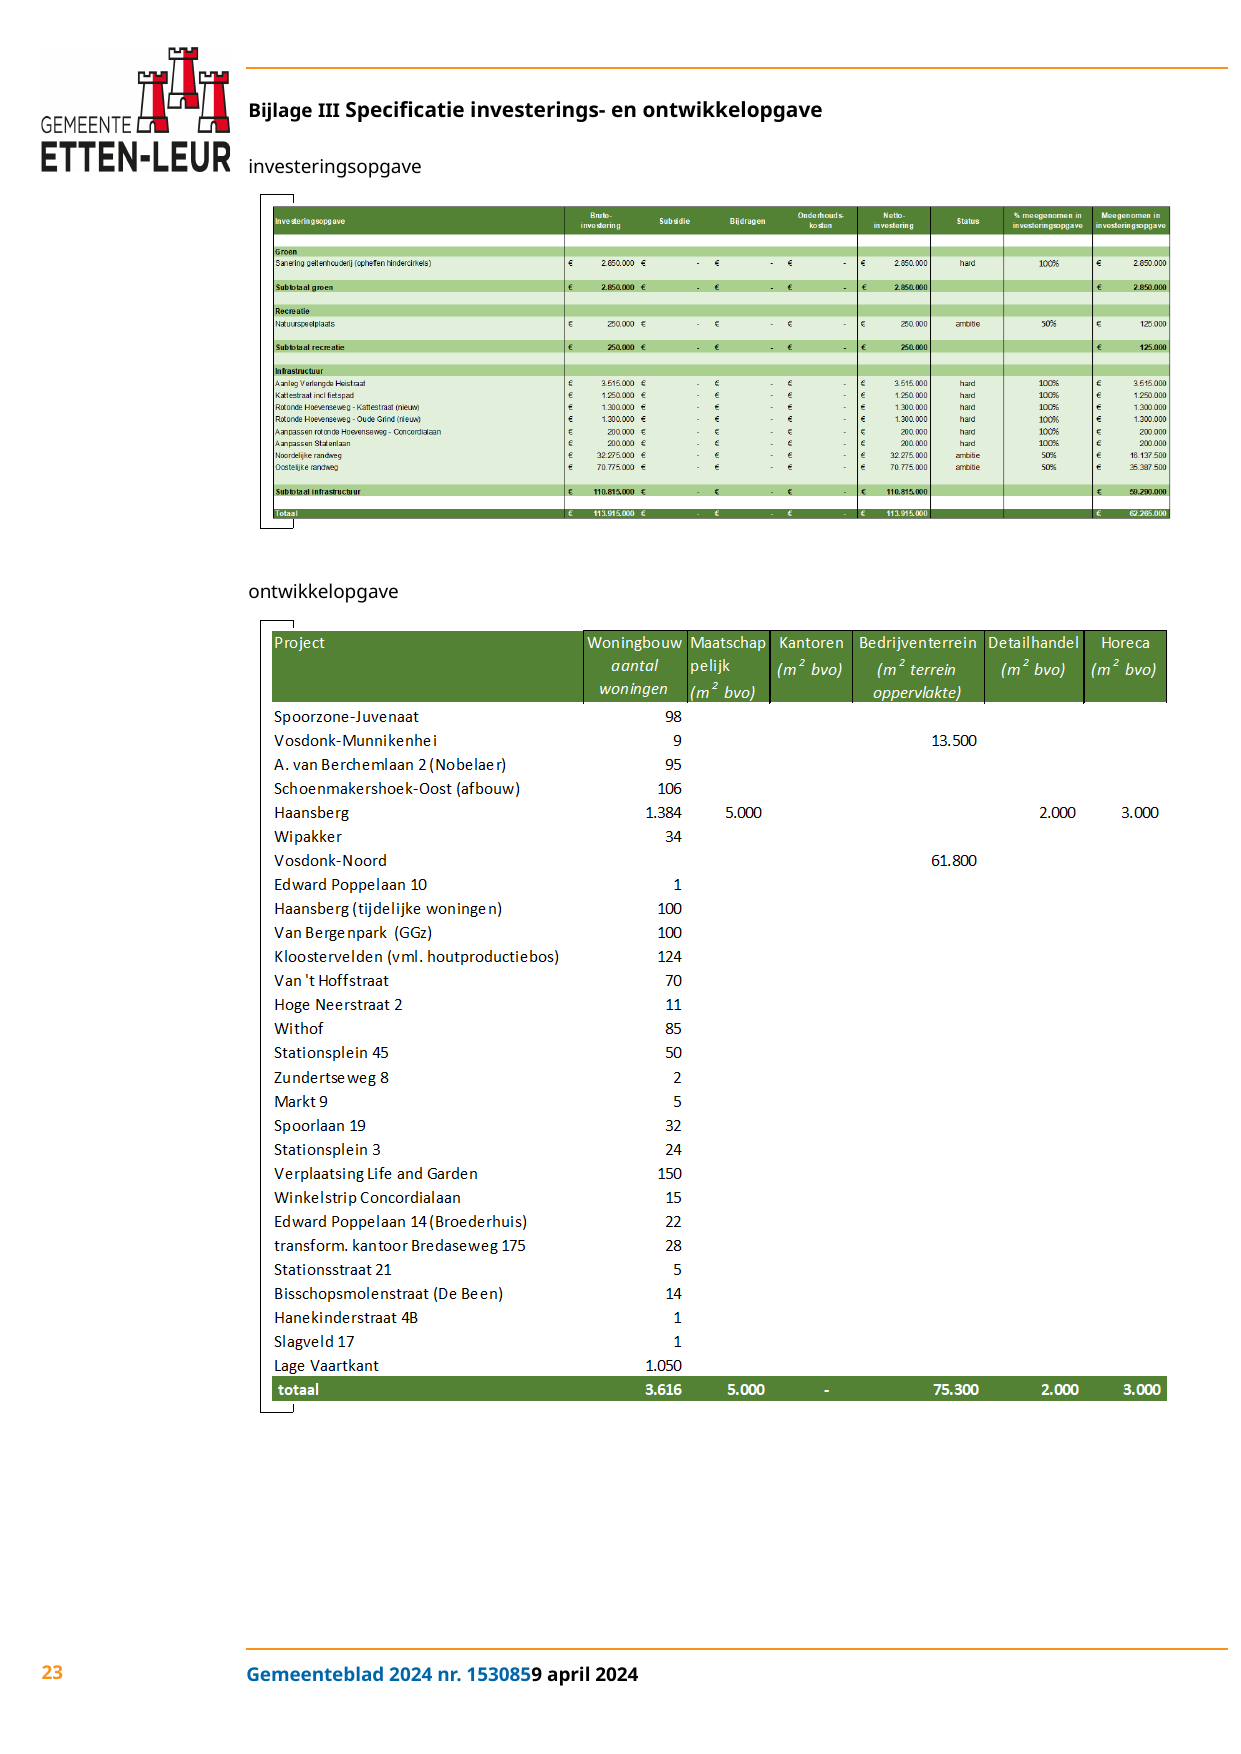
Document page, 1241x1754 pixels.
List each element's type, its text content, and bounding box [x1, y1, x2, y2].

text ontwikkelopgave [248, 578, 1152, 604]
text investeringsopgave [248, 153, 1152, 179]
text Bijlage III Specificatie investerings- en ontwikkelopgave [248, 95, 1152, 123]
picture [268, 628, 1173, 1404]
picture [268, 203, 1173, 519]
picture [41, 47, 231, 172]
